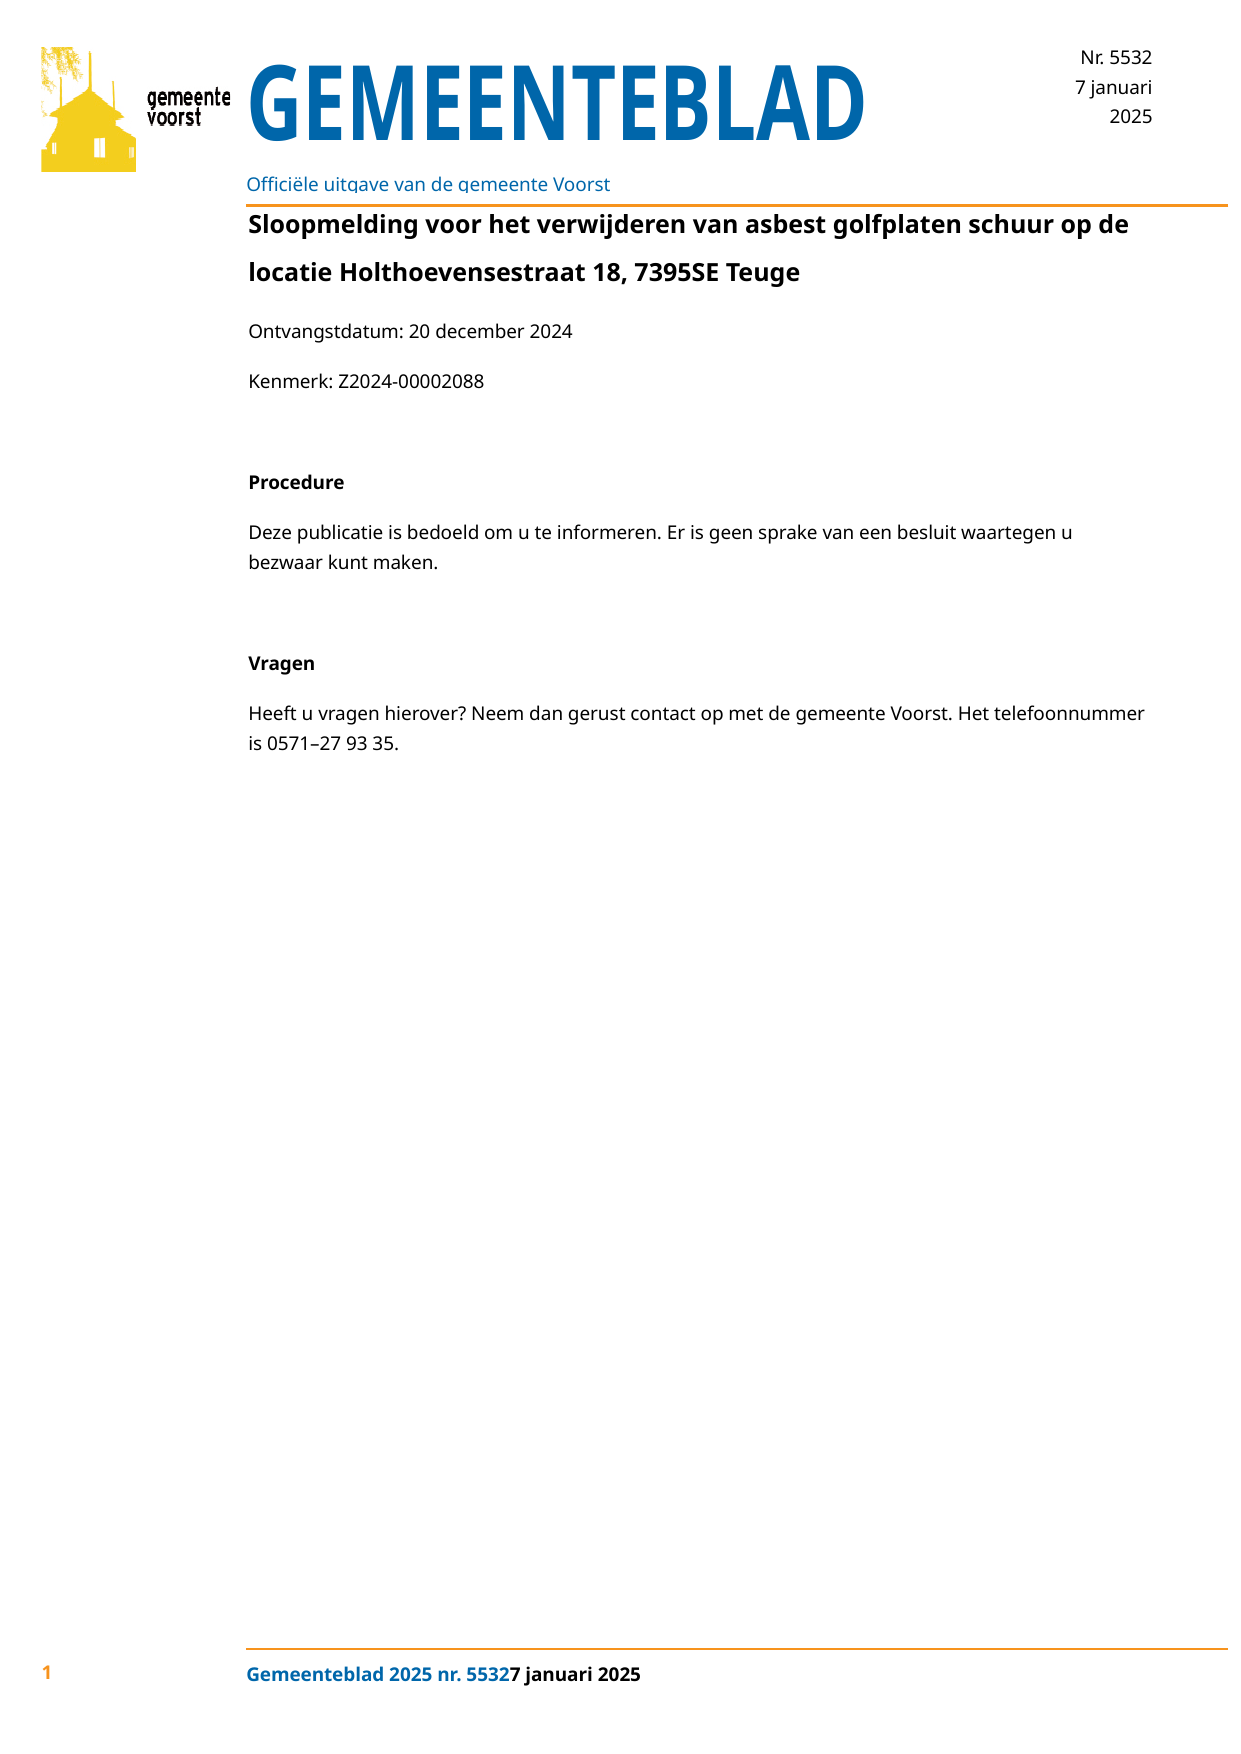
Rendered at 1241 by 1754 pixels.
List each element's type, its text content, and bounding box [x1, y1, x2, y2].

text Procedure [248, 469, 1152, 495]
text Vragen [248, 650, 1152, 676]
text Ontvangstdatum: 20 december 2024 [248, 318, 1152, 344]
text Sloopmelding voor het verwijderen van asbest golfplaten schuur op de locatie Holthoevensestraat 18, 7395SE Teuge [248, 207, 1152, 288]
text Kenmerk: Z2024-00002088 [248, 368, 1152, 394]
text Heeft u vragen hierover? Neem dan gerust contact op met de gemeente Voorst. Het telefoonnummer is 0571–27 93 35. [248, 700, 1152, 756]
text Deze publicatie is bedoeld om u te informeren. Er is geen sprake van een besluit waartegen u bezwaar kunt maken. [248, 519, 1152, 575]
picture [41, 47, 231, 172]
